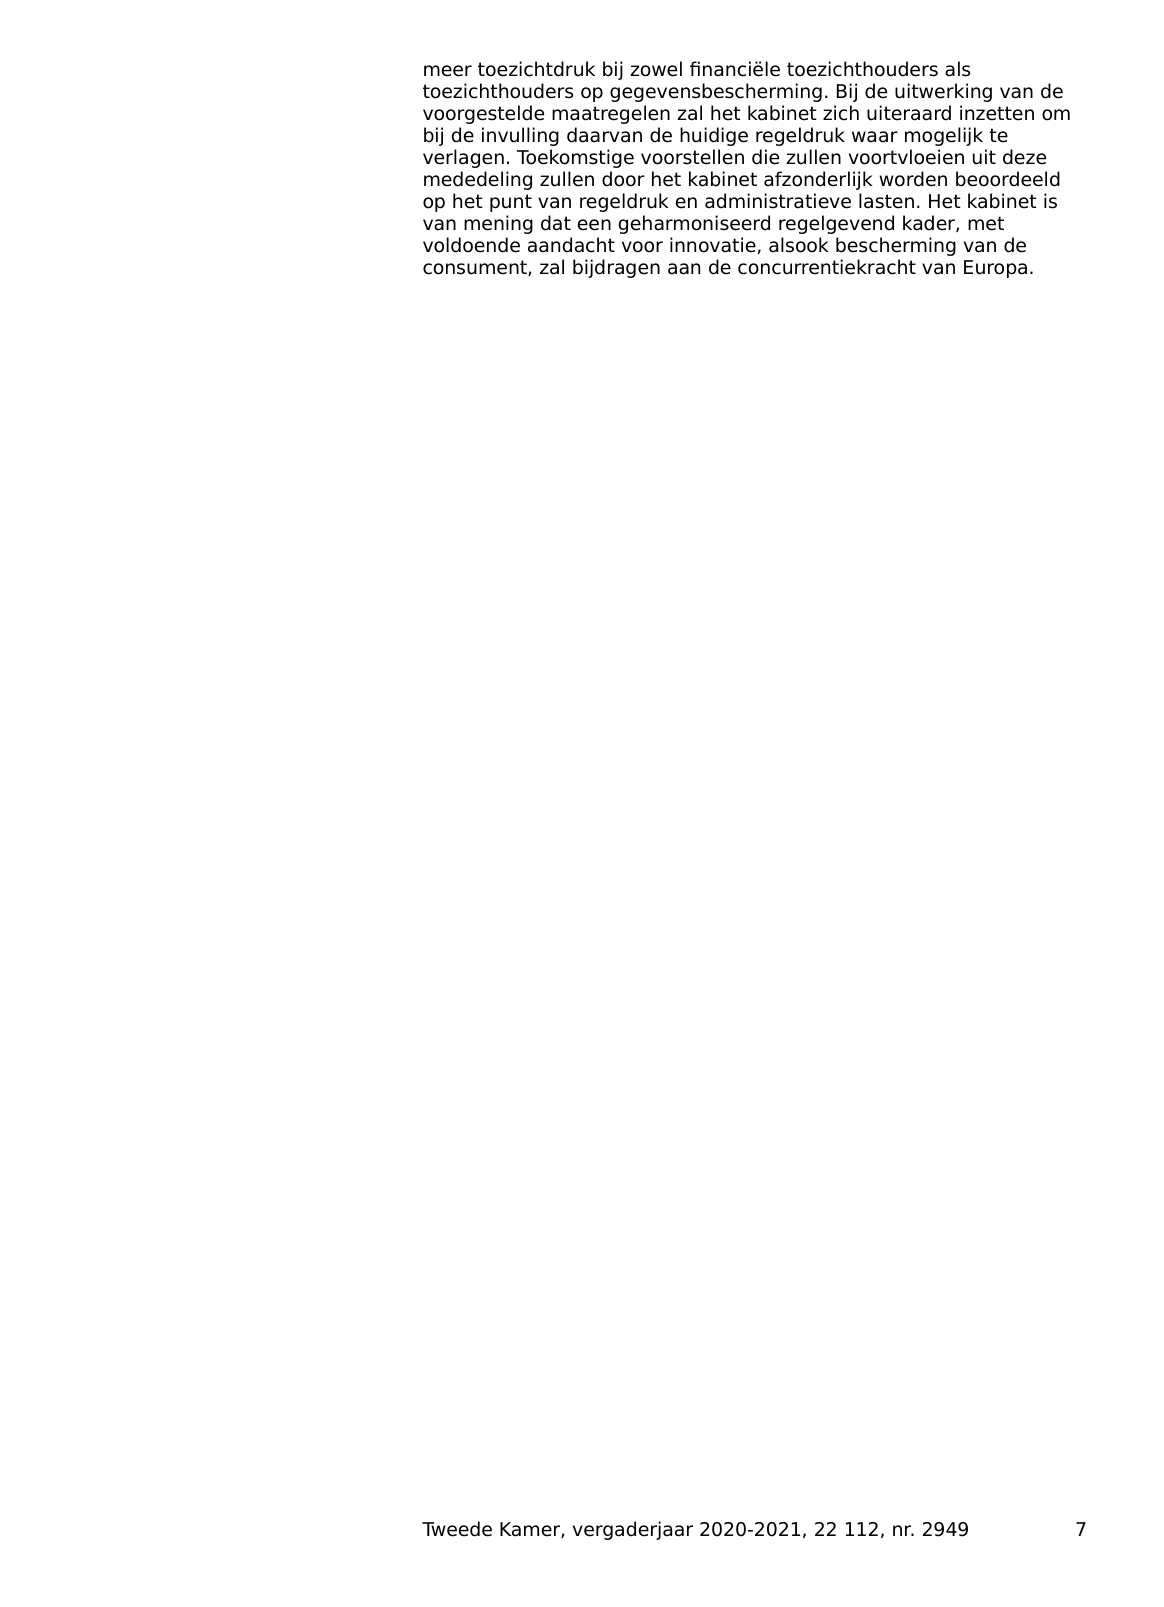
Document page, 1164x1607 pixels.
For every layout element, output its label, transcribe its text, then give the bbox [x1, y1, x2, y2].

text meer toezichtdruk bij zowel financiële toezichthouders als toezichthouders op gegevensbescherming. Bij de uitwerking van de voorgestelde maatregelen zal het kabinet zich uiteraard inzetten om bij de invulling daarvan de huidige regeldruk waar mogelijk te verlagen. Toekomstige voorstellen die zullen voortvloeien uit deze mededeling zullen door het kabinet afzonderlijk worden beoordeeld op het punt van regeldruk en administratieve lasten. Het kabinet is van mening dat een geharmoniseerd regelgevend kader, met voldoende aandacht voor innovatie, alsook bescherming van de consument, zal bijdragen aan de concurrentiekracht van Europa. [422, 59, 1087, 279]
